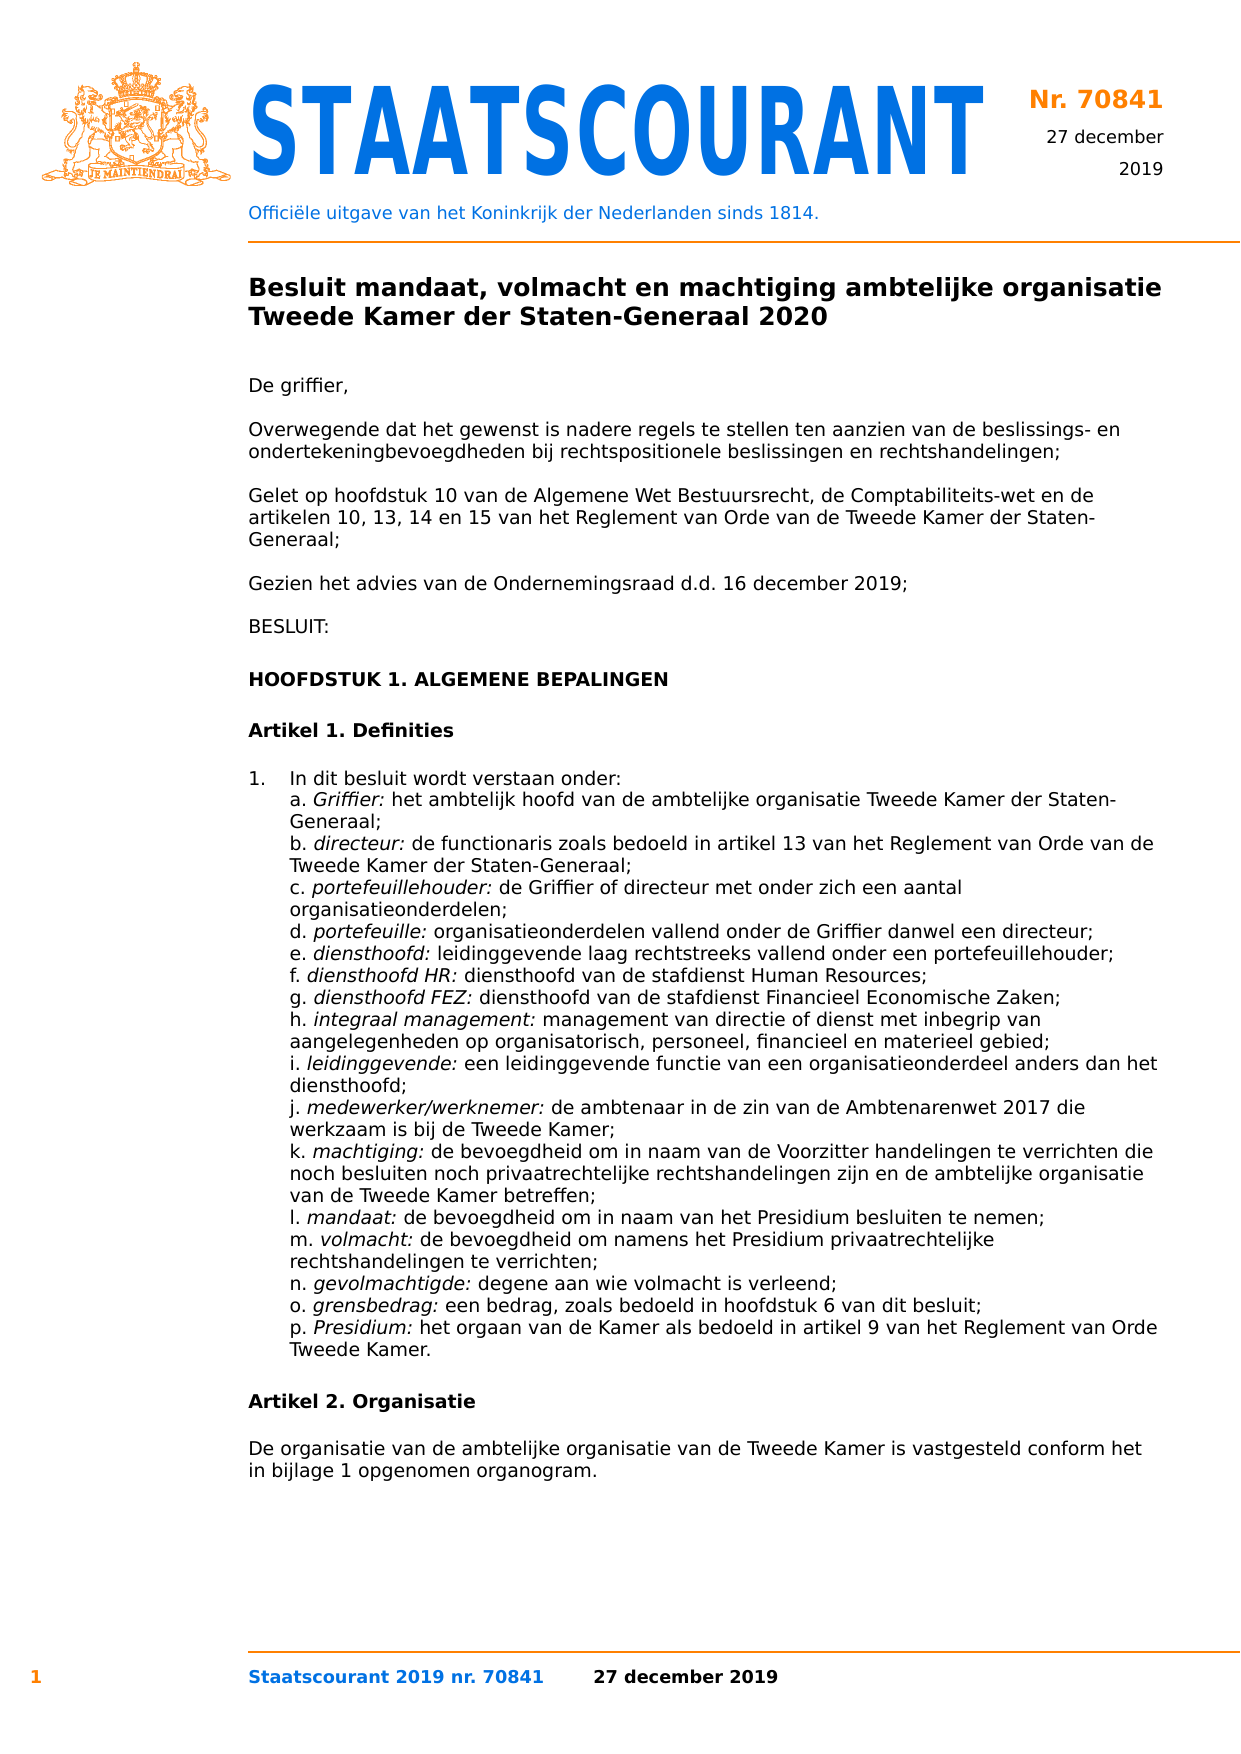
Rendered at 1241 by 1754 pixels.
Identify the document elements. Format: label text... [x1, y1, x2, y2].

text c. portefeuillehouder: de Griffier of directeur met onder zich een aantal organisatieonderdelen; [289, 877, 1163, 921]
subtitle Besluit mandaat, volmacht en machtiging ambtelijke organisatie Tweede Kamer der Staten-Generaal 2020 [248, 273, 1163, 331]
text b. directeur: de functionaris zoals bedoeld in artikel 13 van het Reglement van Orde van de Tweede Kamer der Staten-Generaal; [289, 833, 1163, 877]
text BESLUIT: [248, 616, 1163, 638]
text k. machtiging: de bevoegdheid om in naam van de Voorzitter handelingen te verrichten die noch besluiten noch privaatrechtelijke rechtshandelingen zijn en de ambtelijke organisatie van de Tweede Kamer betreffen; [289, 1141, 1163, 1207]
text a. Griffier: het ambtelijk hoofd van de ambtelijke organisatie Tweede Kamer der Staten-Generaal; [289, 789, 1163, 833]
text Gezien het advies van de Ondernemingsraad d.d. 16 december 2019; [248, 573, 1163, 594]
text e. diensthoofd: leidinggevende laag rechtstreeks vallend onder een portefeuillehouder; [289, 943, 1163, 965]
text j. medewerker/werknemer: de ambtenaar in de zin van de Ambtenarenwet 2017 die werkzaam is bij de Tweede Kamer; [289, 1097, 1163, 1141]
table_header [25, 62, 248, 241]
subtitle HOOFDSTUK 1. ALGEMENE BEPALINGEN [248, 668, 1163, 690]
table_cell Officiële uitgave van het Koninkrijk der Nederlanden sinds 1814. [248, 203, 1240, 241]
text o. grensbedrag: een bedrag, zoals bedoeld in hoofdstuk 6 van dit besluit; [289, 1295, 1163, 1317]
text f. diensthoofd HR: diensthoofd van de stafdienst Human Resources; [289, 965, 1163, 987]
text p. Presidium: het orgaan van de Kamer als bedoeld in artikel 9 van het Reglement van Orde Tweede Kamer. [289, 1317, 1163, 1361]
text g. diensthoofd FEZ: diensthoofd van de stafdienst Financieel Economische Zaken; [289, 987, 1163, 1009]
text m. volmacht: de bevoegdheid om namens het Presidium privaatrechtelijke rechtshandelingen te verrichten; [289, 1229, 1163, 1273]
text 1. In dit besluit wordt verstaan onder: [248, 767, 1163, 789]
subtitle Artikel 1. Definities [248, 720, 1163, 742]
subtitle Artikel 2. Organisatie [248, 1391, 1163, 1413]
table_cell 27 december [998, 121, 1240, 153]
text De griffier, [248, 375, 1163, 397]
text h. integraal management: management van directie of dienst met inbegrip van aangelegenheden op organisatorisch, personeel, financieel en materieel gebied; [289, 1009, 1163, 1053]
picture [41, 62, 231, 186]
text De organisatie van de ambtelijke organisatie van de Tweede Kamer is vastgesteld conform het in bijlage 1 opgenomen organogram. [248, 1438, 1163, 1482]
table_header Nr. 70841 [998, 62, 1240, 121]
text i. leidinggevende: een leidinggevende functie van een organisatieonderdeel anders dan het diensthoofd; [289, 1053, 1163, 1097]
text Gelet op hoofdstuk 10 van de Algemene Wet Bestuursrecht, de Comptabiliteits-wet en de artikelen 10, 13, 14 en 15 van het Reglement van Orde van de Tweede Kamer der Staten-Generaal; [248, 485, 1163, 551]
text n. gevolmachtigde: degene aan wie volmacht is verleend; [289, 1273, 1163, 1295]
table_header STAATSCOURANT [248, 62, 998, 203]
text Overwegende dat het gewenst is nadere regels te stellen ten aanzien van de beslissings- en ondertekeningbevoegdheden bij rechtspositionele beslissingen en rechtshandelingen; [248, 419, 1163, 463]
text l. mandaat: de bevoegdheid om in naam van het Presidium besluiten te nemen; [289, 1207, 1163, 1229]
table_cell 2019 [998, 153, 1240, 203]
text d. portefeuille: organisatieonderdelen vallend onder de Griffier danwel een directeur; [289, 921, 1163, 943]
